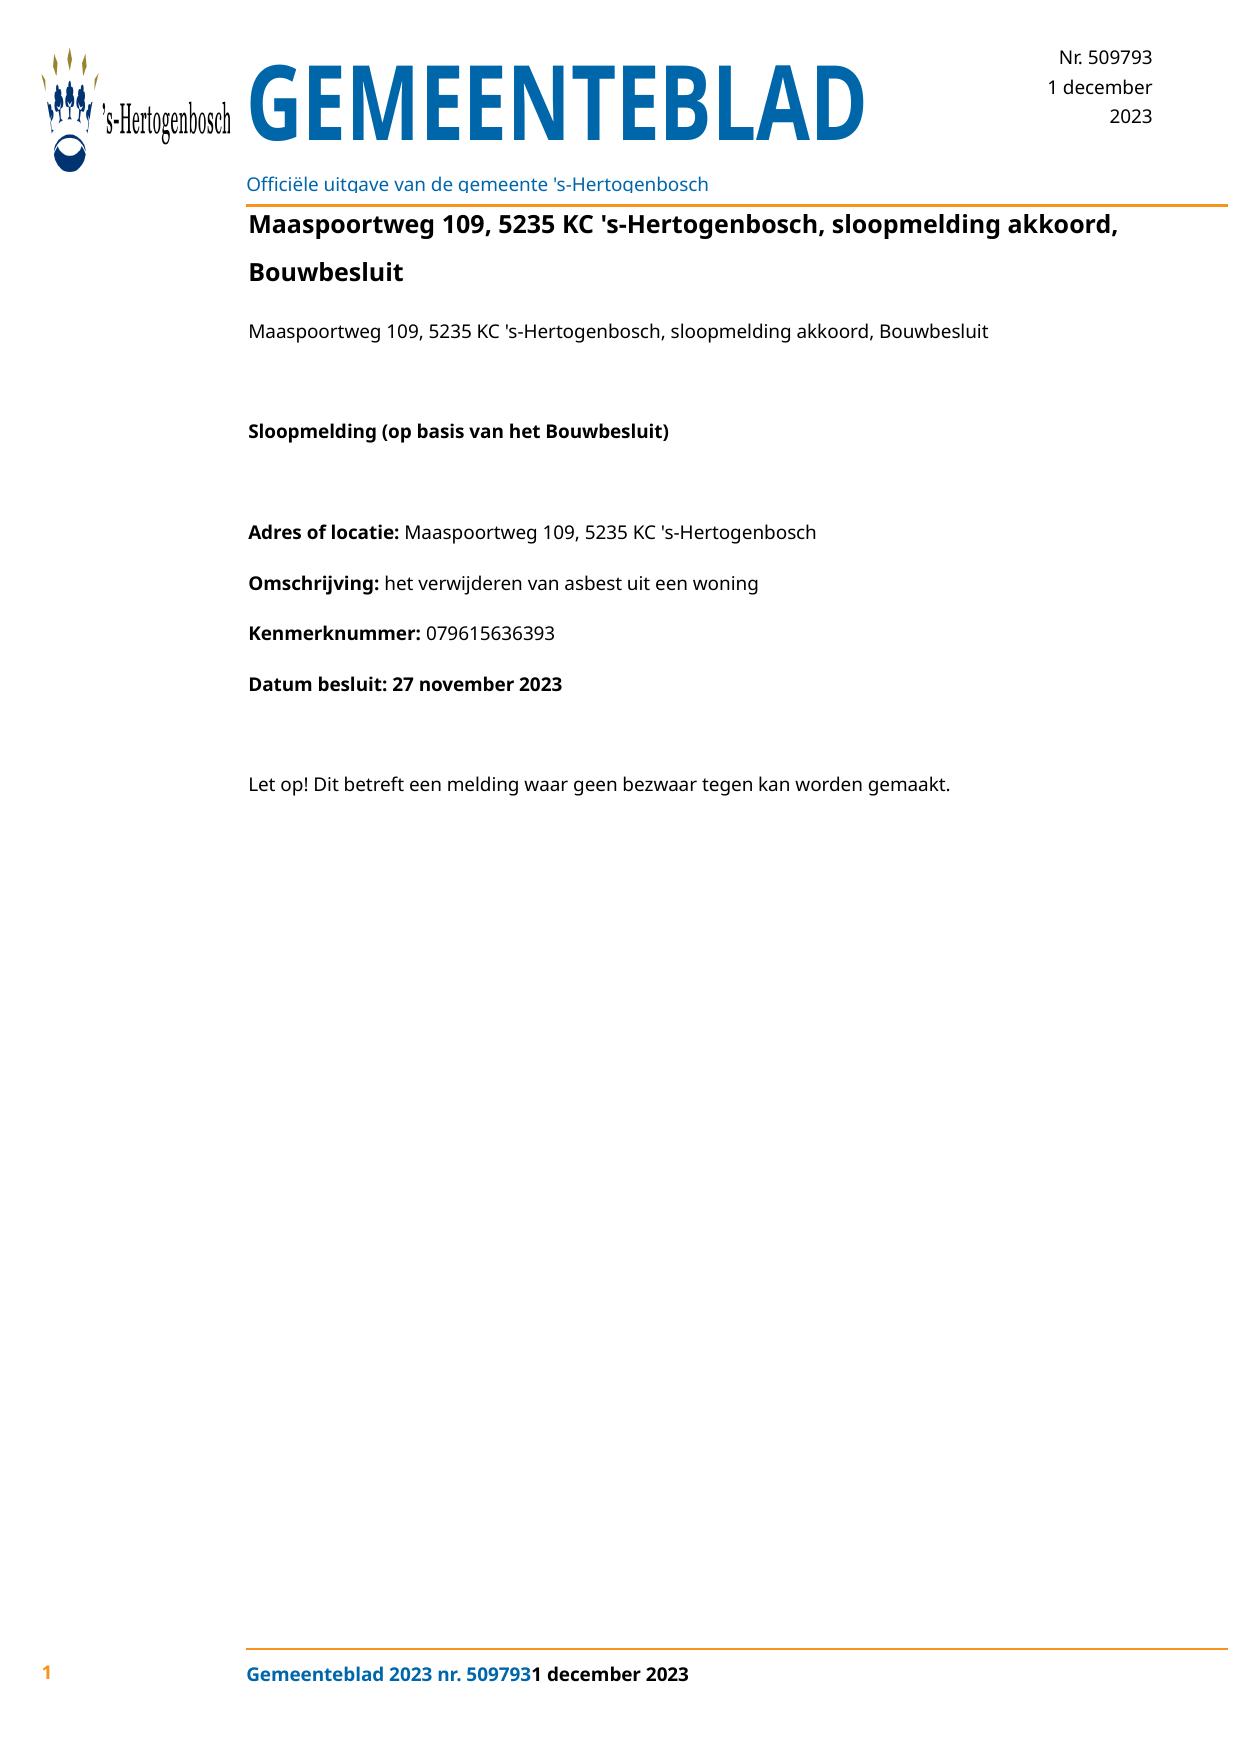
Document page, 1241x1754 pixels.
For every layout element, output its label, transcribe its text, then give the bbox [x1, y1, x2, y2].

text Maaspoortweg 109, 5235 KC 's-Hertogenbosch, sloopmelding akkoord, Bouwbesluit [248, 318, 1152, 344]
text Sloopmelding (op basis van het Bouwbesluit) [248, 419, 1152, 444]
text Datum besluit: 27 november 2023 [248, 671, 1152, 697]
text Let op! Dit betreft een melding waar geen bezwaar tegen kan worden gemaakt. [248, 772, 1152, 797]
text Omschrijving: het verwijderen van asbest uit een woning [248, 570, 1152, 596]
text Kenmerknummer: 079615636393 [248, 620, 1152, 646]
text Maaspoortweg 109, 5235 KC 's-Hertogenbosch, sloopmelding akkoord, Bouwbesluit [248, 207, 1152, 288]
picture [41, 47, 231, 172]
text Adres of locatie: Maaspoortweg 109, 5235 KC 's-Hertogenbosch [248, 519, 1152, 545]
